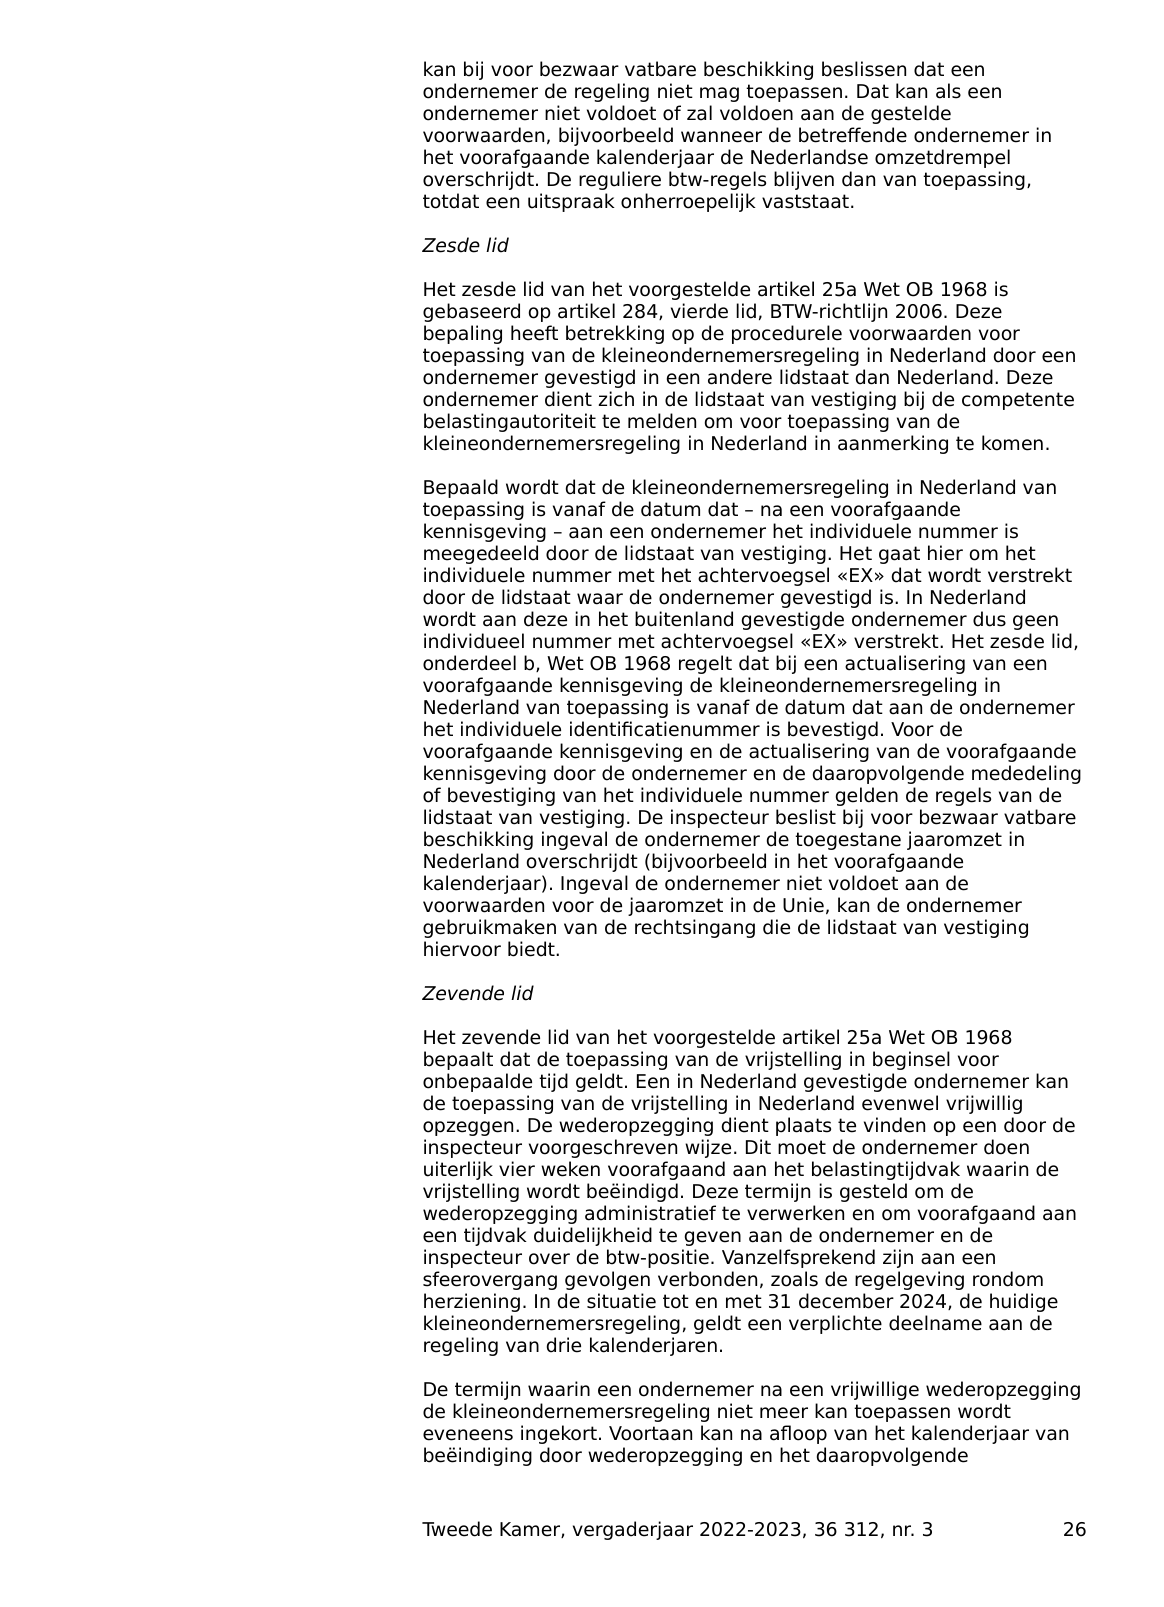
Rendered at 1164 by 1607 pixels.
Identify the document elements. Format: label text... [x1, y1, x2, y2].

subtitle Zesde lid [422, 235, 1087, 257]
text kan bij voor bezwaar vatbare beschikking beslissen dat een ondernemer de regeling niet mag toepassen. Dat kan als een ondernemer niet voldoet of zal voldoen aan de gestelde voorwaarden, bijvoorbeeld wanneer de betreffende ondernemer in het voorafgaande kalenderjaar de Nederlandse omzetdrempel overschrijdt. De reguliere btw-regels blijven dan van toepassing, totdat een uitspraak onherroepelijk vaststaat. [422, 59, 1087, 213]
text Het zesde lid van het voorgestelde artikel 25a Wet OB 1968 is gebaseerd op artikel 284, vierde lid, BTW-richtlijn 2006. Deze bepaling heeft betrekking op de procedurele voorwaarden voor toepassing van de kleineondernemersregeling in Nederland door een ondernemer gevestigd in een andere lidstaat dan Nederland. Deze ondernemer dient zich in de lidstaat van vestiging bij de competente belastingautoriteit te melden om voor toepassing van de kleineondernemersregeling in Nederland in aanmerking te komen. [422, 279, 1087, 455]
text Het zevende lid van het voorgestelde artikel 25a Wet OB 1968 bepaalt dat de toepassing van de vrijstelling in beginsel voor onbepaalde tijd geldt. Een in Nederland gevestigde ondernemer kan de toepassing van de vrijstelling in Nederland evenwel vrijwillig opzeggen. De wederopzegging dient plaats te vinden op een door de inspecteur voorgeschreven wijze. Dit moet de ondernemer doen uiterlijk vier weken voorafgaand aan het belastingtijdvak waarin de vrijstelling wordt beëindigd. Deze termijn is gesteld om de wederopzegging administratief te verwerken en om voorafgaand aan een tijdvak duidelijkheid te geven aan de ondernemer en de inspecteur over de btw-positie. Vanzelfsprekend zijn aan een sfeerovergang gevolgen verbonden, zoals de regelgeving rondom herziening. In de situatie tot en met 31 december 2024, de huidige kleineondernemersregeling, geldt een verplichte deelname aan de regeling van drie kalenderjaren. [422, 1027, 1087, 1357]
text De termijn waarin een ondernemer na een vrijwillige wederopzegging de kleineondernemersregeling niet meer kan toepassen wordt eveneens ingekort. Voortaan kan na afloop van het kalenderjaar van beëindiging door wederopzegging en het daaropvolgende [422, 1379, 1087, 1467]
subtitle Zevende lid [422, 983, 1087, 1005]
text Bepaald wordt dat de kleineondernemersregeling in Nederland van toepassing is vanaf de datum dat – na een voorafgaande kennisgeving – aan een ondernemer het individuele nummer is meegedeeld door de lidstaat van vestiging. Het gaat hier om het individuele nummer met het achtervoegsel «EX» dat wordt verstrekt door de lidstaat waar de ondernemer gevestigd is. In Nederland wordt aan deze in het buitenland gevestigde ondernemer dus geen individueel nummer met achtervoegsel «EX» verstrekt. Het zesde lid, onderdeel b, Wet OB 1968 regelt dat bij een actualisering van een voorafgaande kennisgeving de kleineondernemersregeling in Nederland van toepassing is vanaf de datum dat aan de ondernemer het individuele identificatienummer is bevestigd. Voor de voorafgaande kennisgeving en de actualisering van de voorafgaande kennisgeving door de ondernemer en de daaropvolgende mededeling of bevestiging van het individuele nummer gelden de regels van de lidstaat van vestiging. De inspecteur beslist bij voor bezwaar vatbare beschikking ingeval de ondernemer de toegestane jaaromzet in Nederland overschrijdt (bijvoorbeeld in het voorafgaande kalenderjaar). Ingeval de ondernemer niet voldoet aan de voorwaarden voor de jaaromzet in de Unie, kan de ondernemer gebruikmaken van de rechtsingang die de lidstaat van vestiging hiervoor biedt. [422, 477, 1087, 961]
